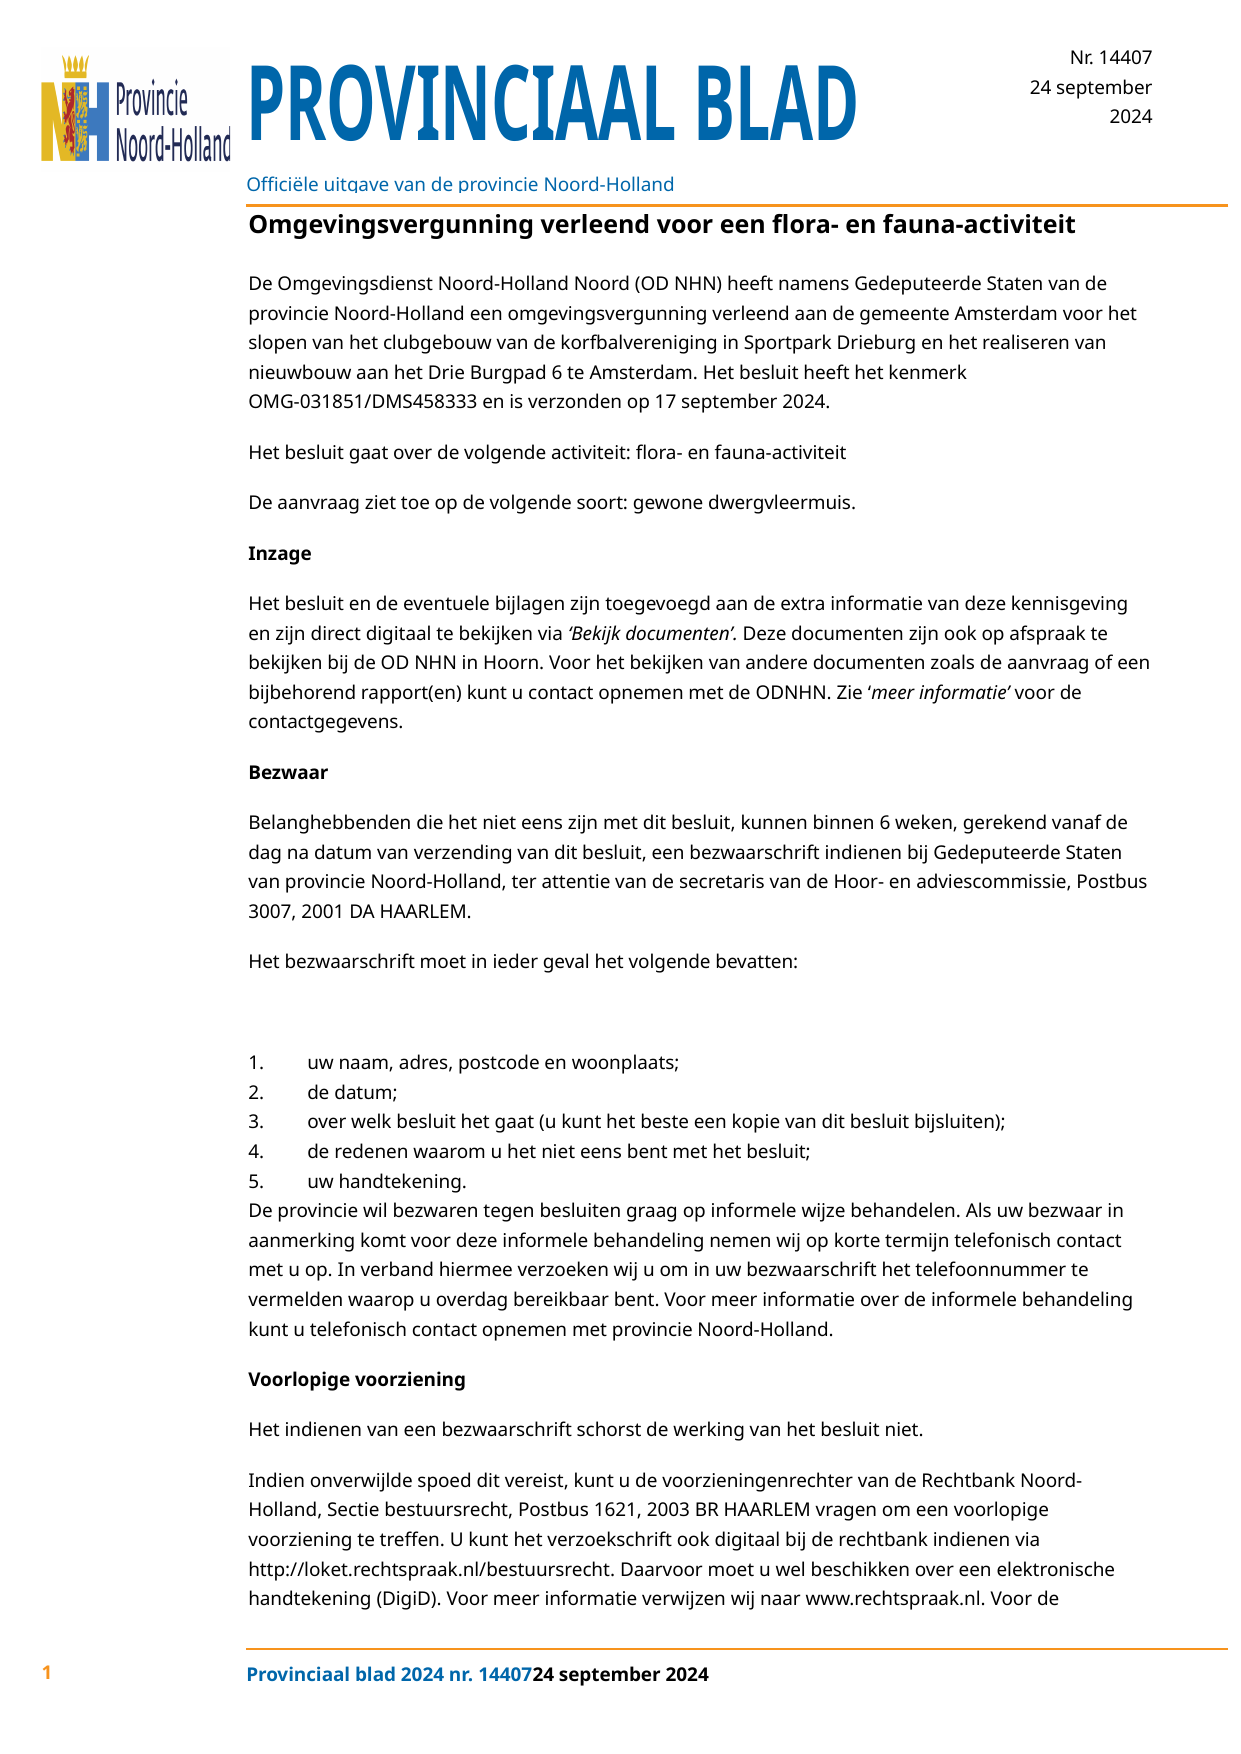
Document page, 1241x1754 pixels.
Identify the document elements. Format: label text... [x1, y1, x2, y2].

list over welk besluit het gaat (u kunt het beste een kopie van dit besluit bijsluiten); [248, 1109, 1152, 1134]
picture [41, 47, 231, 172]
text Het bezwaarschrift moet in ieder geval het volgende bevatten: [248, 949, 1152, 974]
text Omgevingsvergunning verleend voor een flora- en fauna-activiteit [248, 207, 1152, 241]
text Het besluit gaat over de volgende activiteit: flora- en fauna-activiteit [248, 439, 1152, 465]
text De Omgevingsdienst Noord-Holland Noord (OD NHN) heeft namens Gedeputeerde Staten van de provincie Noord-Holland een omgevingsvergunning verleend aan de gemeente Amsterdam voor het slopen van het clubgebouw van de korfbalvereniging in Sportpark Drieburg en het realiseren van nieuwbouw aan het Drie Burgpad 6 te Amsterdam. Het besluit heeft het kenmerk OMG-031851/DMS458333 en is verzonden op 17 september 2024. [248, 270, 1152, 414]
text Voorlopige voorziening [248, 1366, 1152, 1392]
text Indien onverwijlde spoed dit vereist, kunt u de voorzieningenrechter van de Rechtbank Noord-Holland, Sectie bestuursrecht, Postbus 1621, 2003 BR HAARLEM vragen om een voorlopige voorziening te treffen. U kunt het verzoekschrift ook digitaal bij de rechtbank indienen via http://loket.rechtspraak.nl/bestuursrecht. Daarvoor moet u wel beschikken over een elektronische handtekening (DigiD). Voor meer informatie verwijzen wij naar www.rechtspraak.nl. Voor de [248, 1467, 1152, 1611]
text Het besluit en de eventuele bijlagen zijn toegevoegd aan de extra informatie van deze kennisgeving en zijn direct digitaal te bekijken via ‘Bekijk documenten’. Deze documenten zijn ook op afspraak te bekijken bij de OD NHN in Hoorn. Voor het bekijken van andere documenten zoals de aanvraag of een bijbehorend rapport(en) kunt u contact opnemen met de ODNHN. Zie ‘meer informatie’ voor de contactgegevens. [248, 590, 1152, 734]
text Belanghebbenden die het niet eens zijn met dit besluit, kunnen binnen 6 weken, gerekend vanaf de dag na datum van verzending van dit besluit, een bezwaarschrift indienen bij Gedeputeerde Staten van provincie Noord-Holland, ter attentie van de secretaris van de Hoor- en adviescommissie, Postbus 3007, 2001 DA HAARLEM. [248, 809, 1152, 924]
list uw handtekening. [248, 1168, 1152, 1193]
text De provincie wil bezwaren tegen besluiten graag op informele wijze behandelen. Als uw bezwaar in aanmerking komt voor deze informele behandeling nemen wij op korte termijn telefonisch contact met u op. In verband hiermee verzoeken wij u om in uw bezwaarschrift het telefoonnummer te vermelden waarop u overdag bereikbaar bent. Voor meer informatie over de informele behandeling kunt u telefonisch contact opnemen met provincie Noord-Holland. [248, 1197, 1152, 1341]
text Bezwaar [248, 759, 1152, 785]
list de datum; [248, 1079, 1152, 1105]
list de redenen waarom u het niet eens bent met het besluit; [248, 1138, 1152, 1164]
text Het indienen van een bezwaarschrift schorst de werking van het besluit niet. [248, 1417, 1152, 1442]
text De aanvraag ziet toe op de volgende soort: gewone dwergvleermuis. [248, 489, 1152, 515]
list uw naam, adres, postcode en woonplaats; [248, 1049, 1152, 1075]
text Inzage [248, 540, 1152, 566]
